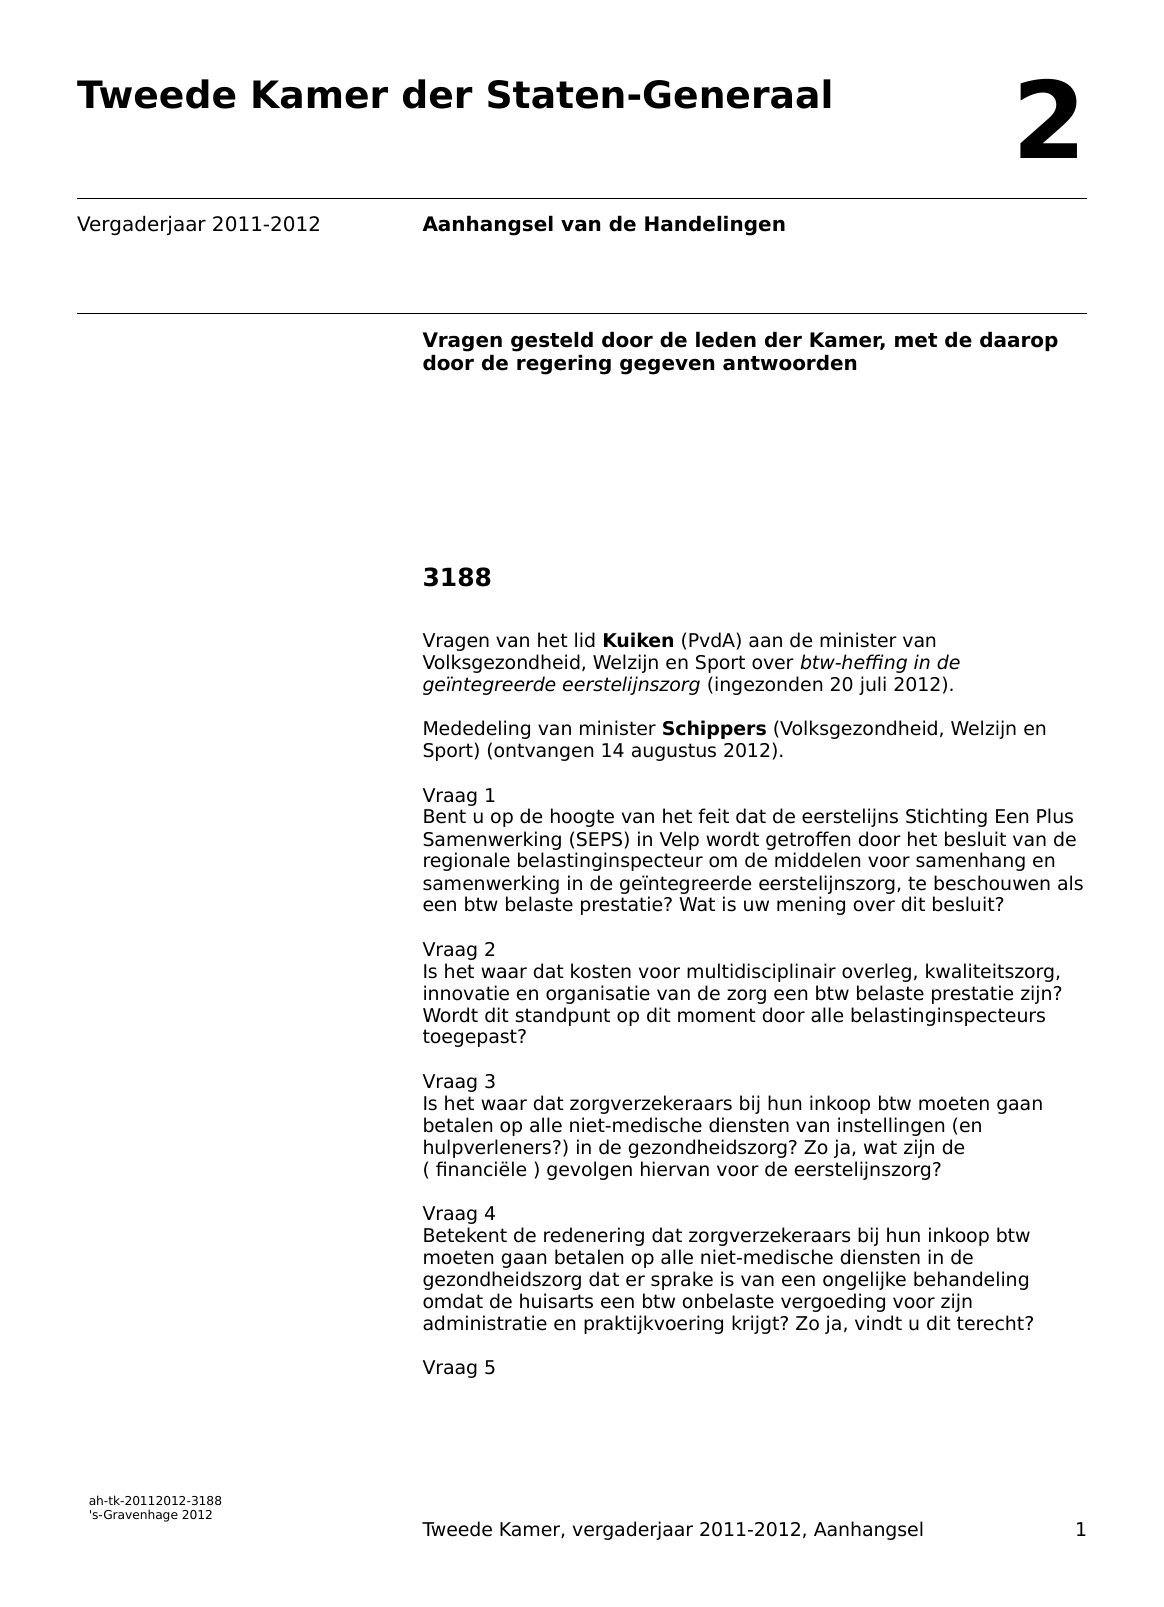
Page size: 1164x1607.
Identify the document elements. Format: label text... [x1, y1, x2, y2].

text Betekent de redenering dat zorgverzekeraars bij hun inkoop btw moeten gaan betalen op alle niet-medische diensten in de gezondheidszorg dat er sprake is van een ongelijke behandeling omdat de huisarts een btw onbelaste vergoeding voor zijn administratie en praktijkvoering krijgt? Zo ja, vindt u dit terecht? [422, 1225, 1087, 1334]
text ah-tk-20112012-3188 [88, 1494, 323, 1508]
table_cell Vragen gesteld door de leden der Kamer, met de daarop door de regering gegeven antwoorden [422, 314, 1087, 375]
text Vraag 4 [422, 1203, 1087, 1225]
text Bent u op de hoogte van het feit dat de eerstelijns Stichting Een Plus Samenwerking (SEPS) in Velp wordt getroffen door het besluit van de regionale belastinginspecteur om de middelen voor samenhang en samenwerking in de geïntegreerde eerstelijnszorg, te beschouwen als een btw belaste prestatie? Wat is uw mening over dit besluit? [422, 806, 1087, 916]
text Mededeling van minister Schippers (Volksgezondheid, Welzijn en Sport) (ontvangen 14 augustus 2012). [422, 718, 1087, 762]
text Is het waar dat kosten voor multidisciplinair overleg, kwaliteitszorg, innovatie en organisatie van de zorg een btw belaste prestatie zijn? Wordt dit standpunt op dit moment door alle belastinginspecteurs toegepast? [422, 961, 1087, 1048]
text 3188 [422, 563, 1087, 592]
table_cell [77, 314, 422, 375]
text Vraag 3 [422, 1071, 1087, 1093]
text Vraag 2 [422, 938, 1087, 961]
text 's-Gravenhage 2012 [88, 1508, 323, 1522]
text Vraag 5 [422, 1357, 1087, 1379]
table_header 2 [886, 59, 1087, 198]
table_cell Vergaderjaar 2011-2012 [77, 199, 422, 313]
table_header Tweede Kamer der Staten-Generaal [77, 59, 886, 198]
table_cell Aanhangsel van de Handelingen [422, 199, 1087, 313]
text Vraag 1 [422, 784, 1087, 806]
text Is het waar dat zorgverzekeraars bij hun inkoop btw moeten gaan betalen op alle niet-medische diensten van instellingen (en hulpverleners?) in de gezondheidszorg? Zo ja, wat zijn de ( financiële ) gevolgen hiervan voor de eerstelijnszorg? [422, 1093, 1087, 1181]
text Vragen van het lid Kuiken (PvdA) aan de minister van Volksgezondheid, Welzijn en Sport over btw-heffing in de geïntegreerde eerstelijnszorg (ingezonden 20 juli 2012). [422, 630, 1087, 696]
